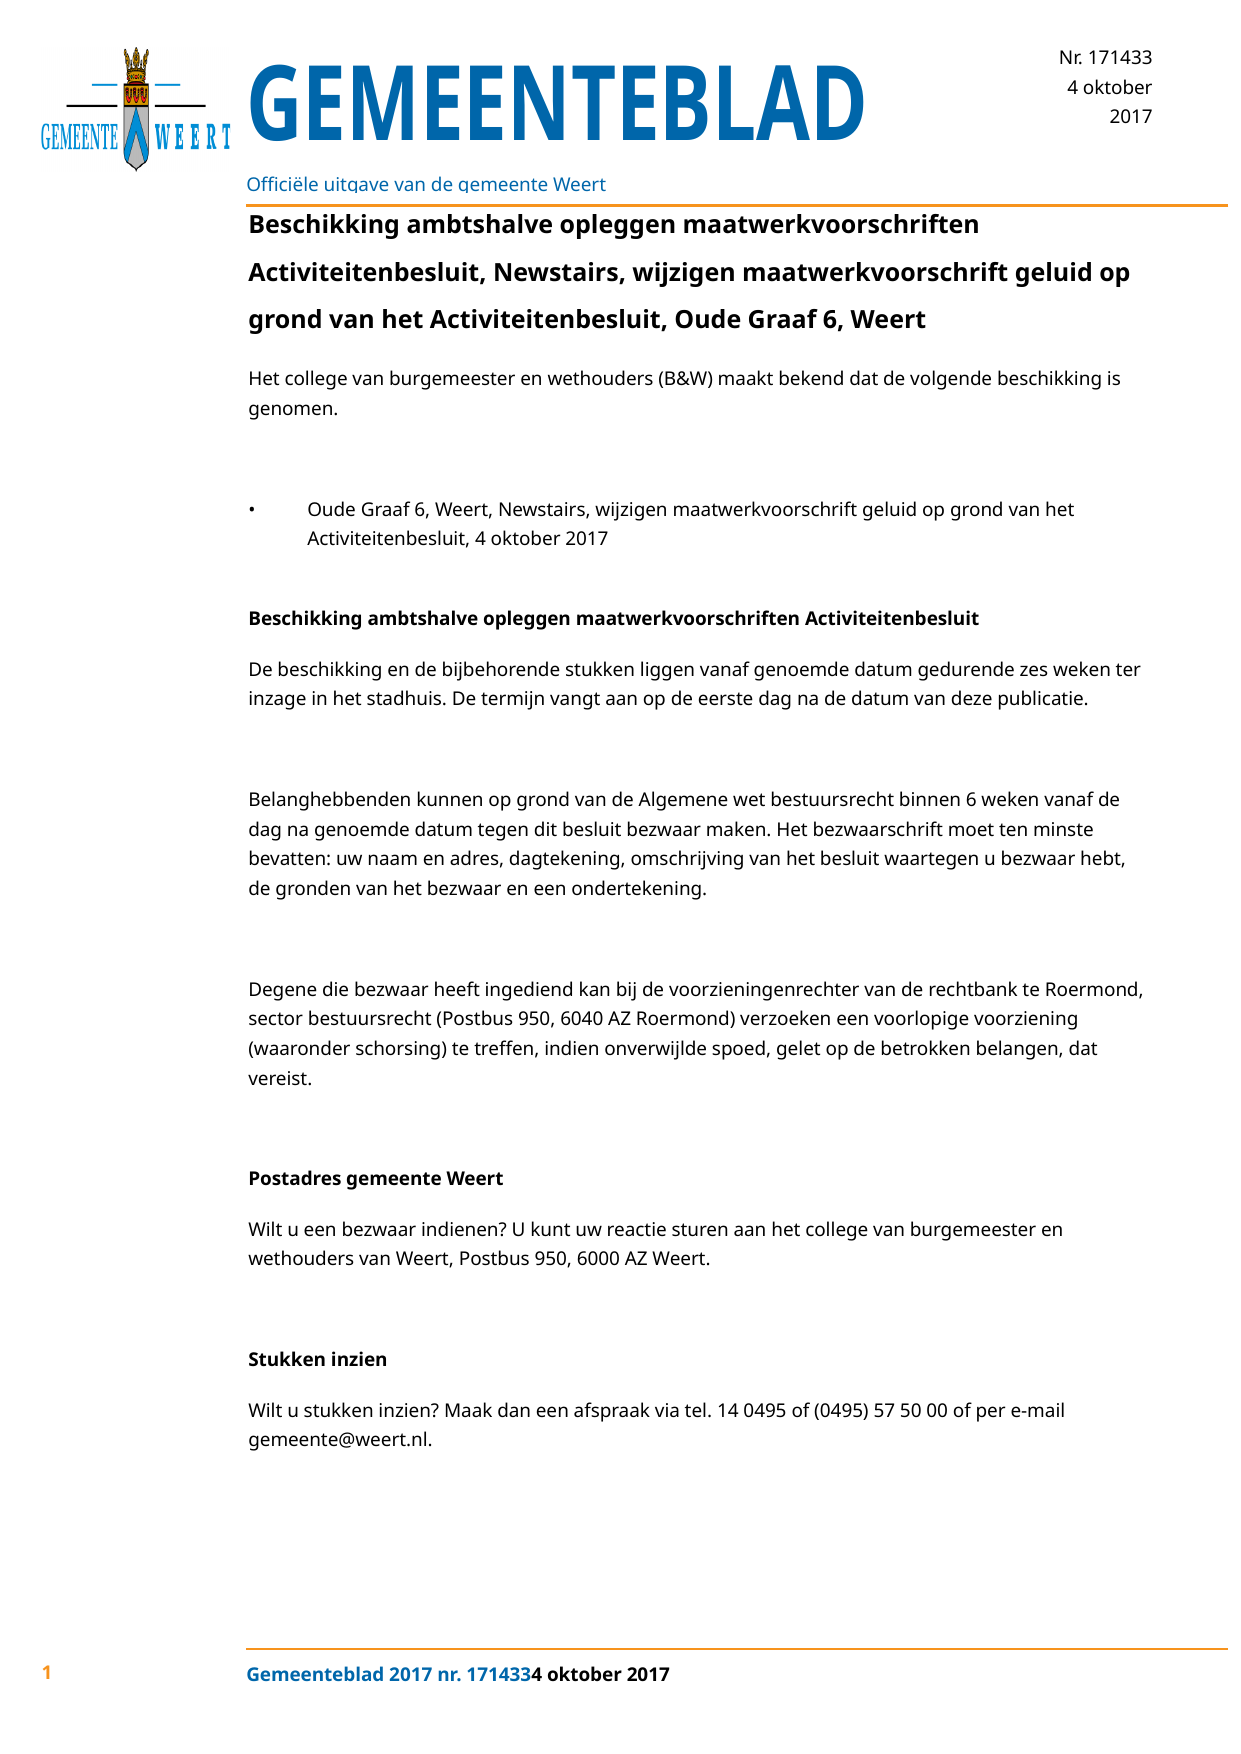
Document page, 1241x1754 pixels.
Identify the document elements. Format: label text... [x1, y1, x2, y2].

text Stukken inzien [248, 1346, 1152, 1372]
text Beschikking ambtshalve opleggen maatwerkvoorschriften Activiteitenbesluit, Newstairs, wijzigen maatwerkvoorschrift geluid op grond van het Activiteitenbesluit, Oude Graaf 6, Weert [248, 207, 1152, 336]
text Belanghebbenden kunnen op grond van de Algemene wet bestuursrecht binnen 6 weken vanaf de dag na genoemde datum tegen dit besluit bezwaar maken. Het bezwaarschrift moet ten minste bevatten: uw naam en adres, dagtekening, omschrijving van het besluit waartegen u bezwaar hebt, de gronden van het bezwaar en een ondertekening. [248, 786, 1152, 901]
picture [41, 47, 231, 172]
text De beschikking en de bijbehorende stukken liggen vanaf genoemde datum gedurende zes weken ter inzage in het stadhuis. De termijn vangt aan op de eerste dag na de datum van deze publicatie. [248, 656, 1152, 711]
text Beschikking ambtshalve opleggen maatwerkvoorschriften Activiteitenbesluit [248, 606, 1152, 631]
text Degene die bezwaar heeft ingediend kan bij de voorzieningenrechter van de rechtbank te Roermond, sector bestuursrecht (Postbus 950, 6040 AZ Roermond) verzoeken een voorlopige voorziening (waaronder schorsing) te treffen, indien onverwijlde spoed, gelet op de betrokken belangen, dat vereist. [248, 976, 1152, 1090]
list Oude Graaf 6, Weert, Newstairs, wijzigen maatwerkvoorschrift geluid op grond van het Activiteitenbesluit, 4 oktober 2017 [248, 496, 1152, 551]
text Wilt u stukken inzien? Maak dan een afspraak via tel. 14 0495 of (0495) 57 50 00 of per e-mail gemeente@weert.nl. [248, 1397, 1152, 1452]
text Wilt u een bezwaar indienen? U kunt uw reactie sturen aan het college van burgemeester en wethouders van Weert, Postbus 950, 6000 AZ Weert. [248, 1216, 1152, 1271]
text Het college van burgemeester en wethouders (B&W) maakt bekend dat de volgende beschikking is genomen. [248, 366, 1152, 421]
text Postadres gemeente Weert [248, 1166, 1152, 1191]
